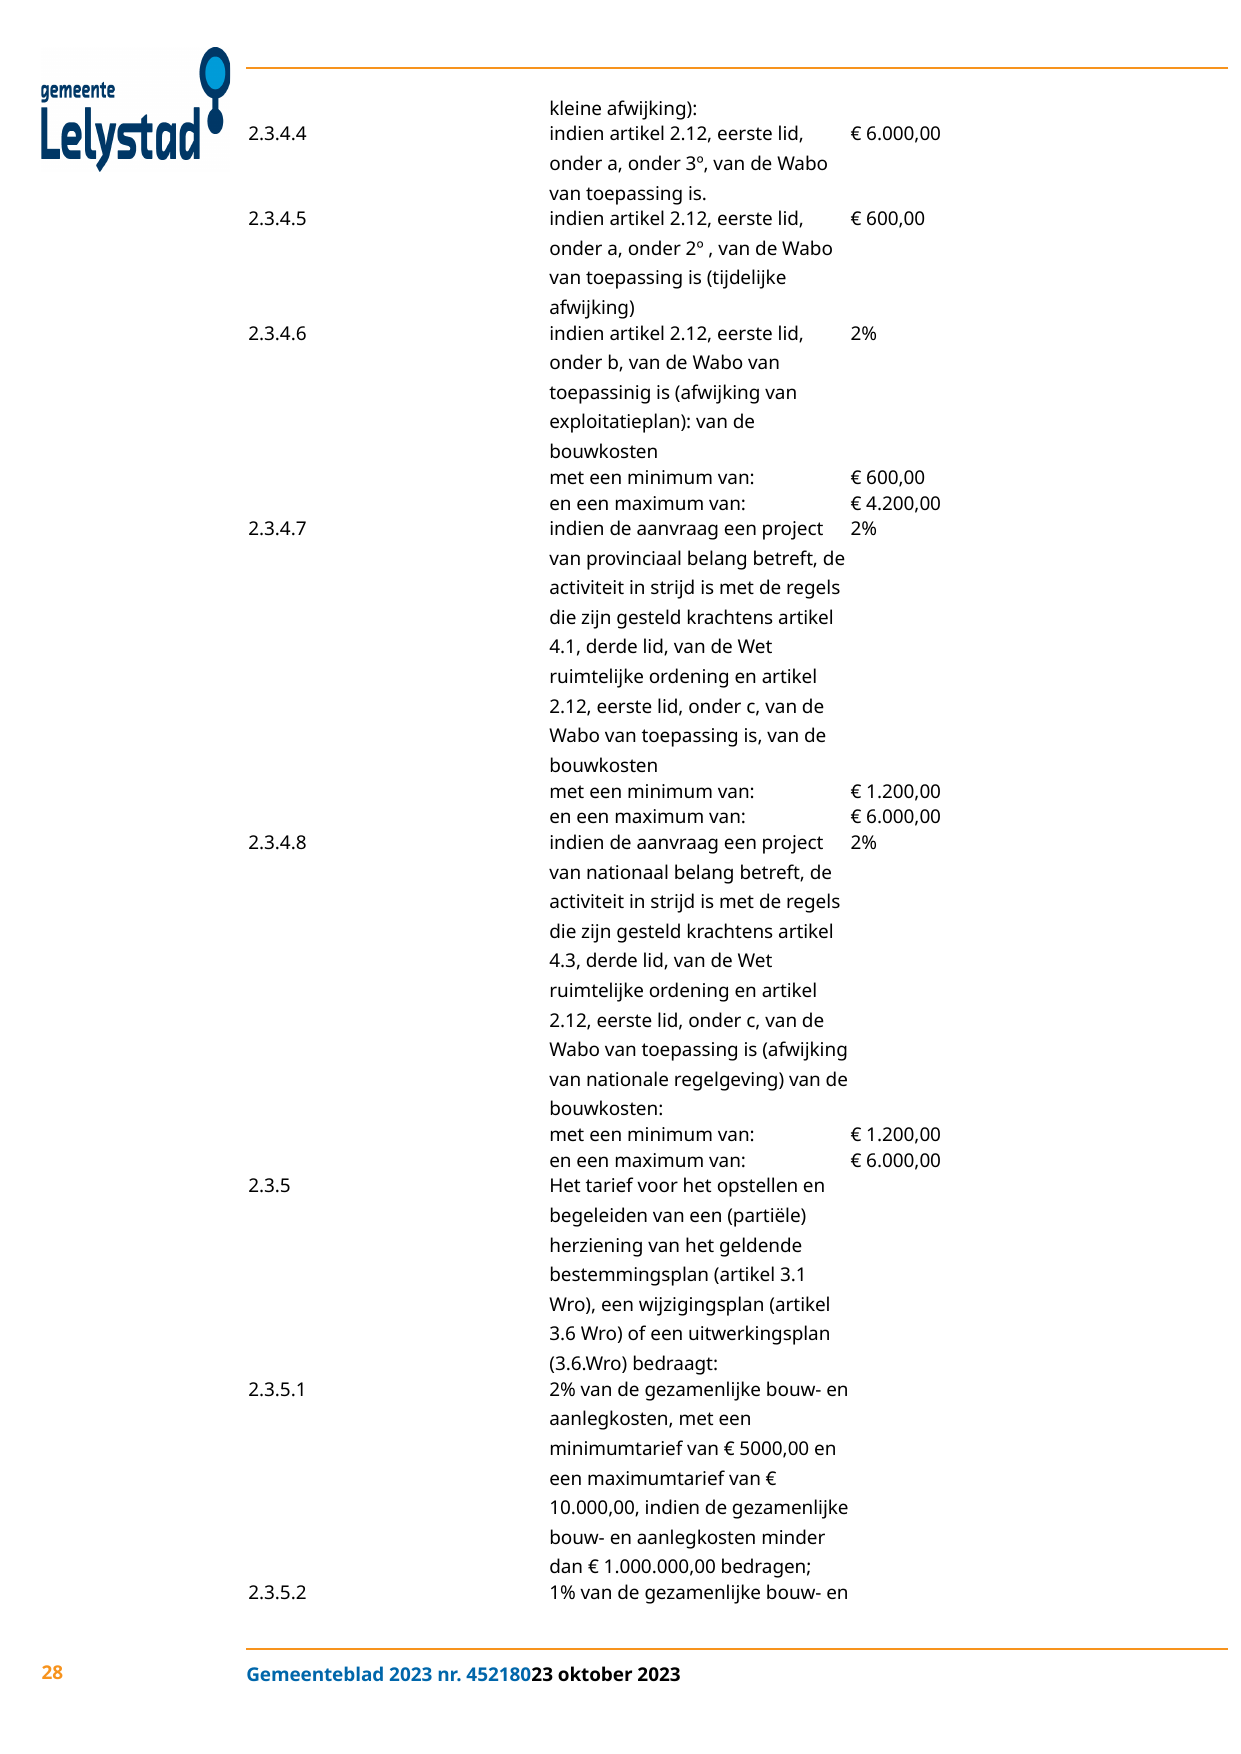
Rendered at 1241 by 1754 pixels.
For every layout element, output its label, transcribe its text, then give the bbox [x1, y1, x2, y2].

table_cell [248, 1121, 549, 1147]
table_cell indien artikel 2.12, eerste lid, onder b, van de Wabo van toepassinig is (afwijking van exploitatieplan): van de bouwkosten [549, 320, 850, 464]
table_cell indien de aanvraag een project van nationaal belang betreft, de activiteit in strijd is met de regels die zijn gesteld krachtens artikel 4.3, derde lid, van de Wet ruimtelijke ordening en artikel 2.12, eerste lid, onder c, van de Wabo van toepassing is (afwijking van nationale regelgeving) van de bouwkosten: [549, 829, 850, 1121]
table_cell met een minimum van: [549, 778, 850, 803]
table_cell indien artikel 2.12, eerste lid, onder a, onder 2º , van de Wabo van toepassing is (tijdelijke afwijking) [549, 205, 850, 320]
table_cell [248, 1147, 549, 1173]
table_cell en een maximum van: [549, 490, 850, 515]
table_cell 2.3.4.6 [248, 320, 549, 464]
table_cell [248, 804, 549, 829]
table_cell [248, 778, 549, 803]
table_cell 2% [850, 829, 1152, 1121]
table_cell [248, 490, 549, 515]
table_cell € 600,00 [850, 464, 1152, 490]
table_cell indien de aanvraag een project van provinciaal belang betreft, de activiteit in strijd is met de regels die zijn gesteld krachtens artikel 4.1, derde lid, van de Wet ruimtelijke ordening en artikel 2.12, eerste lid, onder c, van de Wabo van toepassing is, van de bouwkosten [549, 515, 850, 778]
table_cell [850, 1579, 1152, 1605]
table_cell [850, 95, 1152, 121]
table_cell met een minimum van: [549, 1121, 850, 1147]
table_cell en een maximum van: [549, 1147, 850, 1173]
table_cell € 6.000,00 [850, 1147, 1152, 1173]
table_cell met een minimum van: [549, 464, 850, 490]
picture [41, 47, 231, 172]
table_cell 2.3.5.1 [248, 1376, 549, 1579]
table_cell 2% van de gezamenlijke bouw- en aanlegkosten, met een minimumtarief van € 5000,00 en een maximumtarief van € 10.000,00, indien de gezamenlijke bouw- en aanlegkosten minder dan € 1.000.000,00 bedragen; [549, 1376, 850, 1579]
table_cell en een maximum van: [549, 804, 850, 829]
table_cell 2% [850, 320, 1152, 464]
table_cell 2.3.4.4 [248, 121, 549, 205]
table_cell € 600,00 [850, 205, 1152, 320]
table_cell € 4.200,00 [850, 490, 1152, 515]
table_cell 2.3.5.2 [248, 1579, 549, 1605]
table_cell [248, 464, 549, 490]
table_cell 2.3.4.5 [248, 205, 549, 320]
table_cell 2.3.4.7 [248, 515, 549, 778]
table_cell € 6.000,00 [850, 121, 1152, 205]
table_cell 2% [850, 515, 1152, 778]
table_cell 2.3.5 [248, 1173, 549, 1376]
table_cell € 1.200,00 [850, 778, 1152, 803]
table_cell [850, 1173, 1152, 1376]
table_cell € 6.000,00 [850, 804, 1152, 829]
table_cell [850, 1376, 1152, 1579]
table_cell Het tarief voor het opstellen en begeleiden van een (partiële) herziening van het geldende bestemmingsplan (artikel 3.1 Wro), een wijzigingsplan (artikel 3.6 Wro) of een uitwerkingsplan (3.6.Wro) bedraagt: [549, 1173, 850, 1376]
table_cell [248, 95, 549, 121]
table_cell 1% van de gezamenlijke bouw- en [549, 1579, 850, 1605]
table_cell indien artikel 2.12, eerste lid, onder a, onder 3º, van de Wabo van toepassing is. [549, 121, 850, 205]
table_cell € 1.200,00 [850, 1121, 1152, 1147]
table_cell 2.3.4.8 [248, 829, 549, 1121]
table_cell kleine afwijking): [549, 95, 850, 121]
